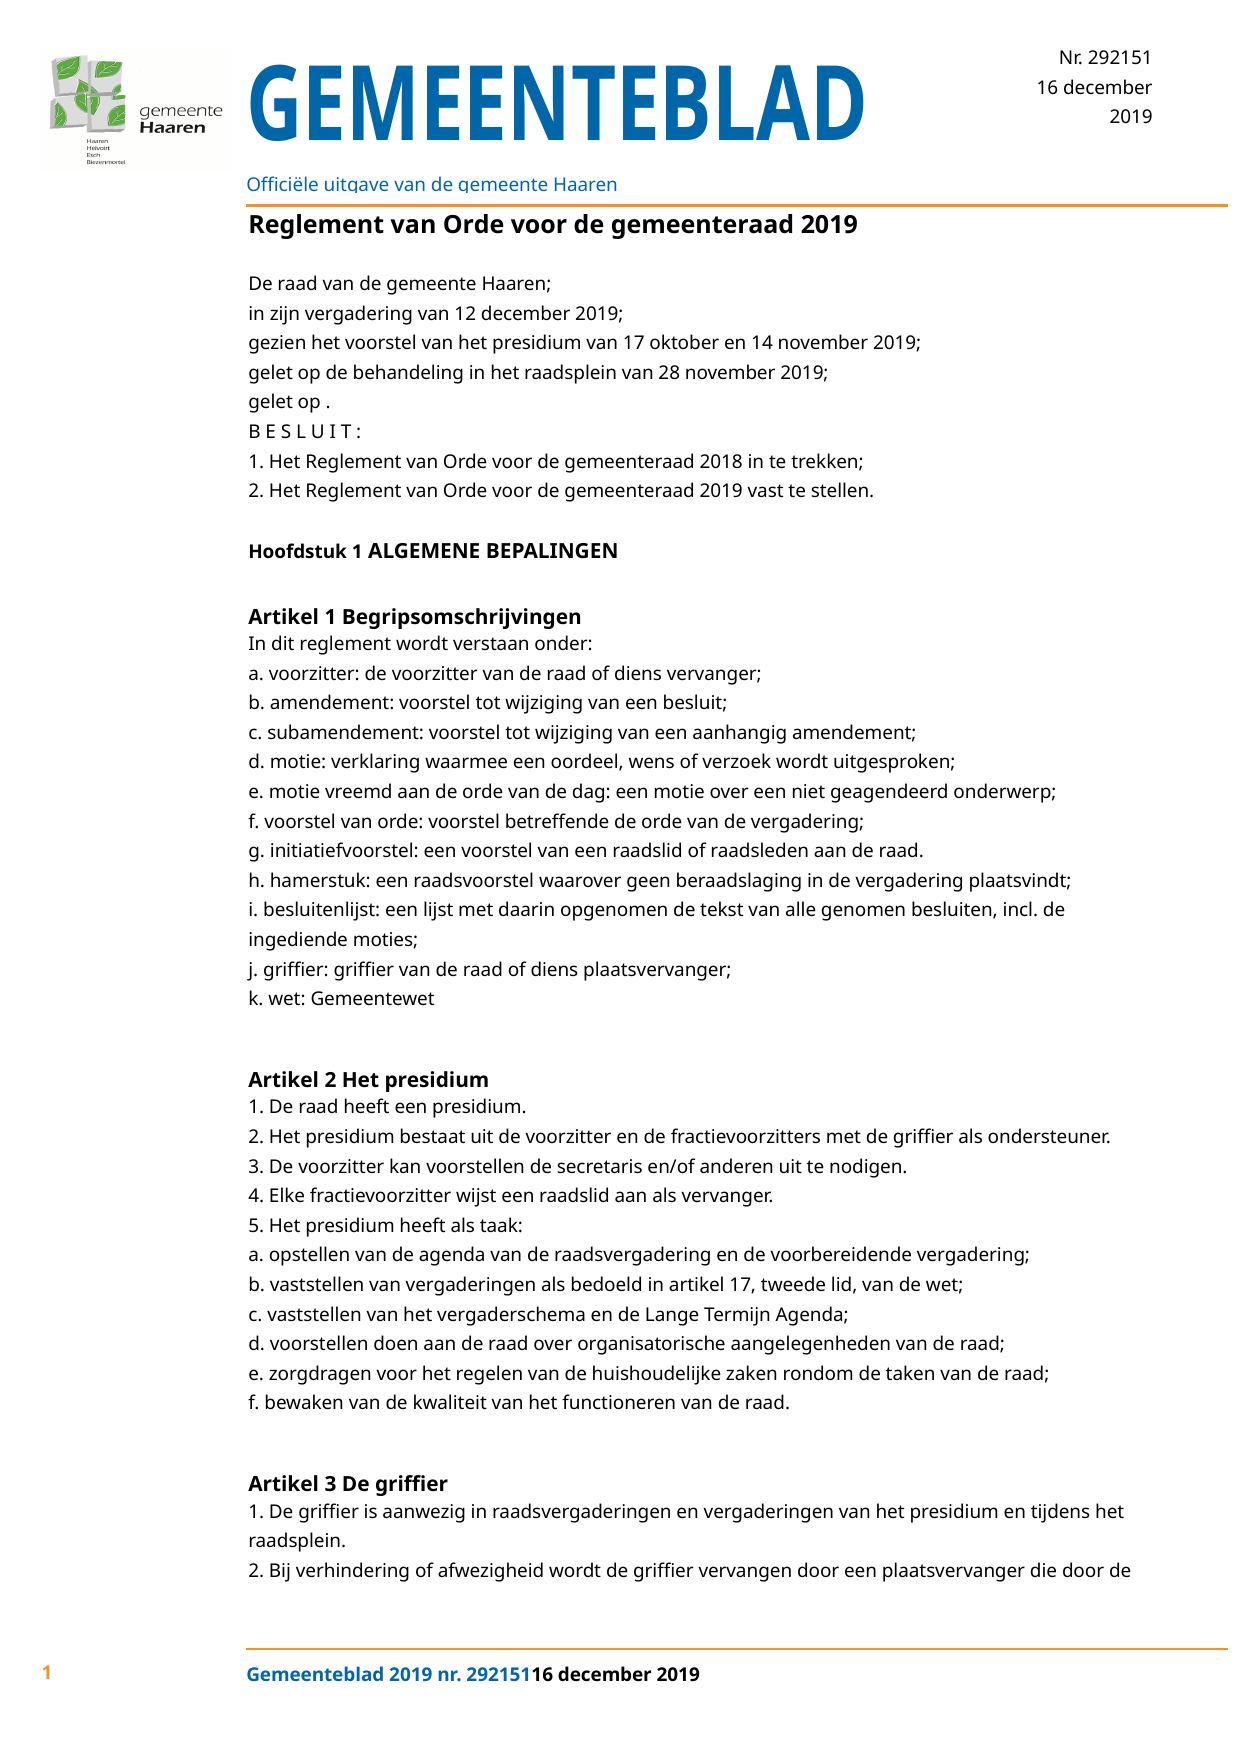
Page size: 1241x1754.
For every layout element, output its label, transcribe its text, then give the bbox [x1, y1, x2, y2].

text e. zorgdragen voor het regelen van de huishoudelijke zaken rondom de taken van de raad; [248, 1360, 1152, 1386]
text Artikel 1 Begripsomschrijvingen [248, 602, 1152, 630]
text De raad van de gemeente Haaren; [248, 270, 1152, 296]
text In dit reglement wordt verstaan onder: [248, 630, 1152, 656]
text b. vaststellen van vergaderingen als bedoeld in artikel 17, tweede lid, van de wet; [248, 1271, 1152, 1297]
text f. voorstel van orde: voorstel betreffende de orde van de vergadering; [248, 808, 1152, 833]
text g. initiatiefvoorstel: een voorstel van een raadslid of raadsleden aan de raad. [248, 837, 1152, 863]
text Artikel 3 De griffier [248, 1469, 1152, 1498]
text e. motie vreemd aan de orde van de dag: een motie over een niet geagendeerd onderwerp; [248, 778, 1152, 804]
text 2. Het Reglement van Orde voor de gemeenteraad 2019 vast te stellen. [248, 477, 1152, 503]
text a. voorzitter: de voorzitter van de raad of diens vervanger; [248, 660, 1152, 686]
text 5. Het presidium heeft als taak: [248, 1212, 1152, 1238]
text b. amendement: voorstel tot wijziging van een besluit; [248, 689, 1152, 715]
text i. besluitenlijst: een lijst met daarin opgenomen de tekst van alle genomen besluiten, incl. de ingediende moties; [248, 897, 1152, 952]
text d. voorstellen doen aan de raad over organisatorische aangelegenheden van de raad; [248, 1330, 1152, 1356]
text h. hamerstuk: een raadsvoorstel waarover geen beraadslaging in de vergadering plaatsvindt; [248, 867, 1152, 893]
text 3. De voorzitter kan voorstellen de secretaris en/of anderen uit te nodigen. [248, 1153, 1152, 1179]
text 2. Het presidium bestaat uit de voorzitter en de fractievoorzitters met de griffier als ondersteuner. [248, 1123, 1152, 1149]
text c. vaststellen van het vergaderschema en de Lange Termijn Agenda; [248, 1301, 1152, 1327]
text 2. Bij verhindering of afwezigheid wordt de griffier vervangen door een plaatsvervanger die door de [248, 1557, 1152, 1583]
text f. bewaken van de kwaliteit van het functioneren van de raad. [248, 1389, 1152, 1415]
text gezien het voorstel van het presidium van 17 oktober en 14 november 2019; [248, 329, 1152, 355]
text j. griffier: griffier van de raad of diens plaatsvervanger; [248, 956, 1152, 981]
text 1. Het Reglement van Orde voor de gemeenteraad 2018 in te trekken; [248, 448, 1152, 473]
text B E S L U I T : [248, 418, 1152, 444]
text 1. De griffier is aanwezig in raadsvergaderingen en vergaderingen van het presidium en tijdens het raadsplein. [248, 1498, 1152, 1553]
text Artikel 2 Het presidium [248, 1065, 1152, 1094]
text 4. Elke fractievoorzitter wijst een raadslid aan als vervanger. [248, 1182, 1152, 1208]
text gelet op . [248, 389, 1152, 414]
text c. subamendement: voorstel tot wijziging van een aanhangig amendement; [248, 719, 1152, 745]
text Reglement van Orde voor de gemeenteraad 2019 [248, 207, 1152, 241]
text a. opstellen van de agenda van de raadsvergadering en de voorbereidende vergadering; [248, 1242, 1152, 1267]
text in zijn vergadering van 12 december 2019; [248, 300, 1152, 326]
picture [41, 47, 231, 172]
text 1. De raad heeft een presidium. [248, 1094, 1152, 1119]
text gelet op de behandeling in het raadsplein van 28 november 2019; [248, 359, 1152, 385]
text k. wet: Gemeentewet [248, 985, 1152, 1011]
text Hoofdstuk 1 ALGEMENE BEPALINGEN [248, 537, 1152, 565]
text d. motie: verklaring waarmee een oordeel, wens of verzoek wordt uitgesproken; [248, 749, 1152, 774]
